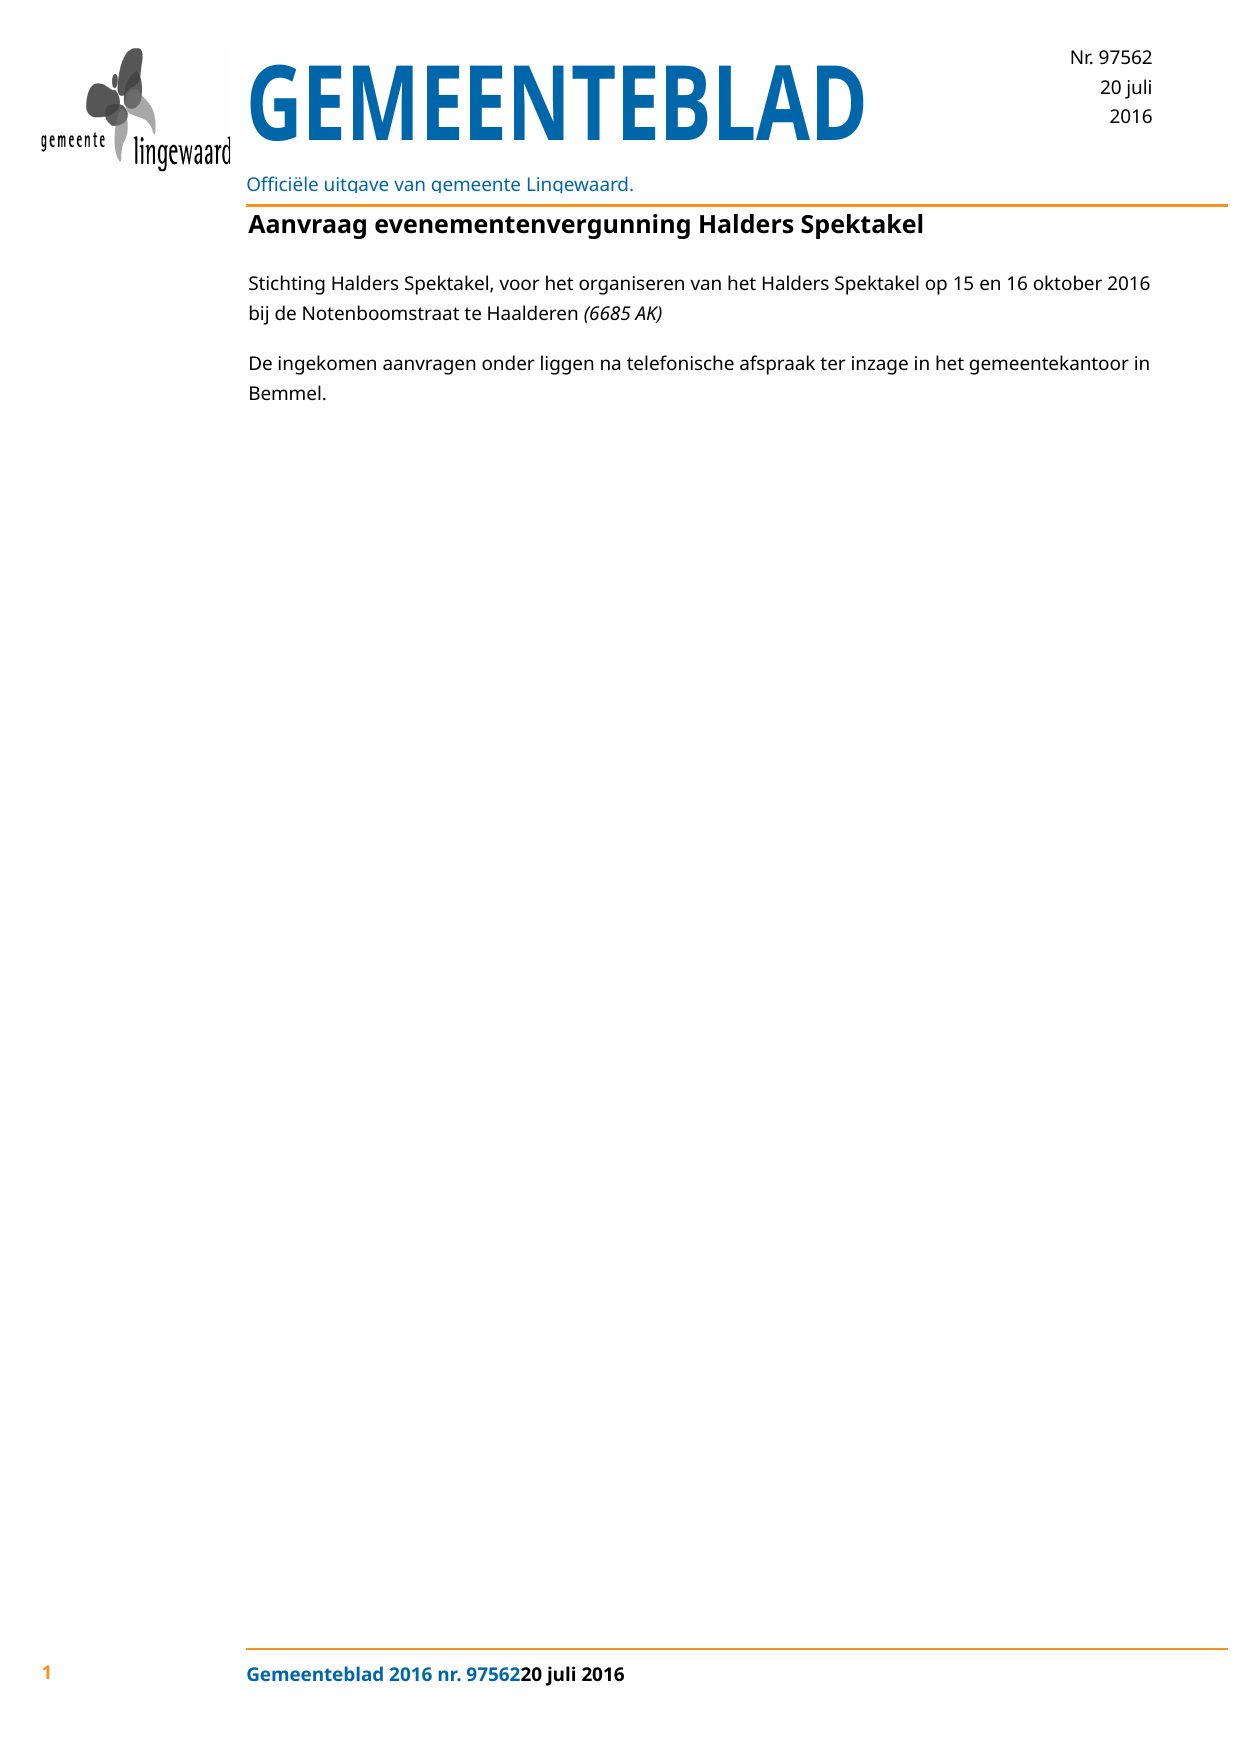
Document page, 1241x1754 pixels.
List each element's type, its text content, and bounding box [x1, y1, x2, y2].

picture [41, 47, 231, 172]
text Stichting Halders Spektakel, voor het organiseren van het Halders Spektakel op 15 en 16 oktober 2016 bij de Notenboomstraat te Haalderen (6685 AK) [248, 270, 1152, 326]
text Aanvraag evenementenvergunning Halders Spektakel [248, 207, 1152, 241]
text De ingekomen aanvragen onder liggen na telefonische afspraak ter inzage in het gemeentekantoor in Bemmel. [248, 350, 1152, 406]
